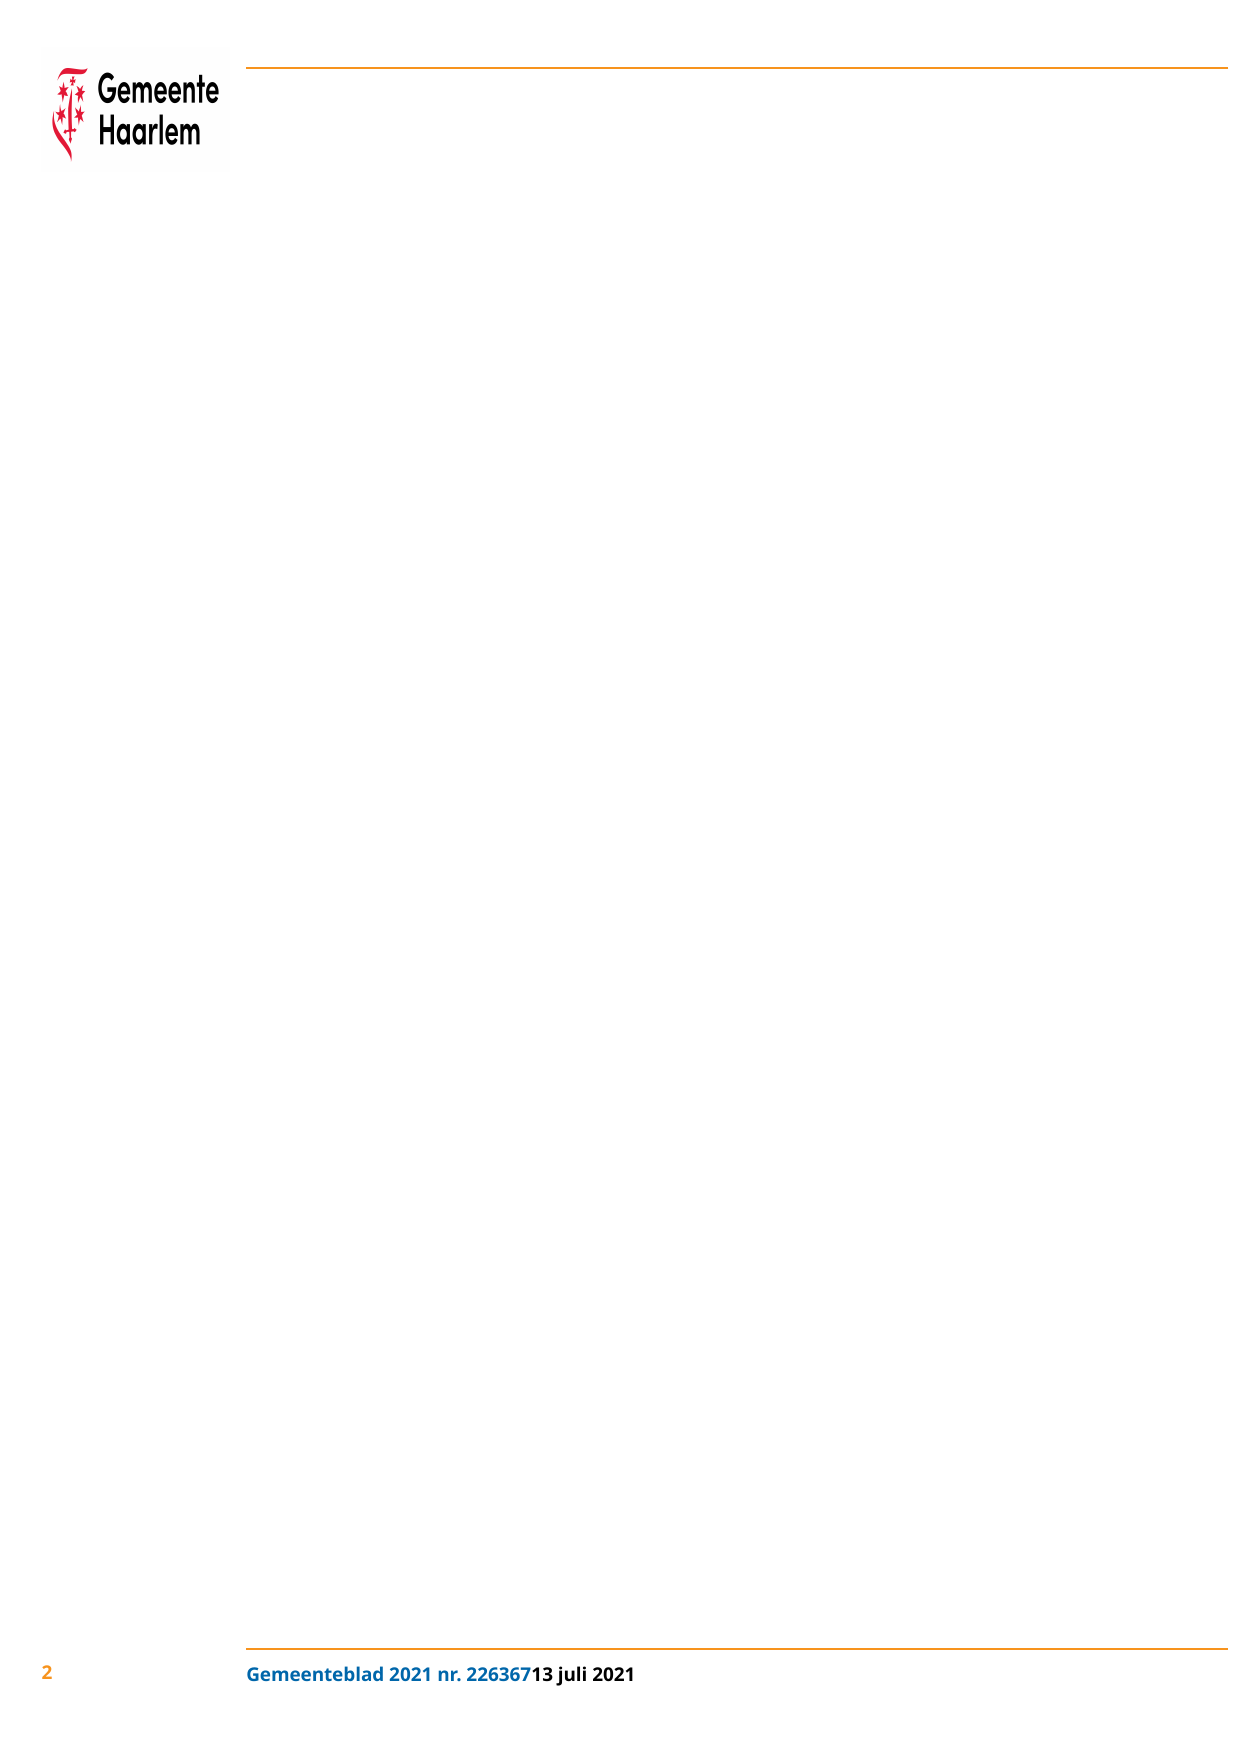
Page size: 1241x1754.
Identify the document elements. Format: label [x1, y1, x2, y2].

picture [41, 47, 231, 172]
